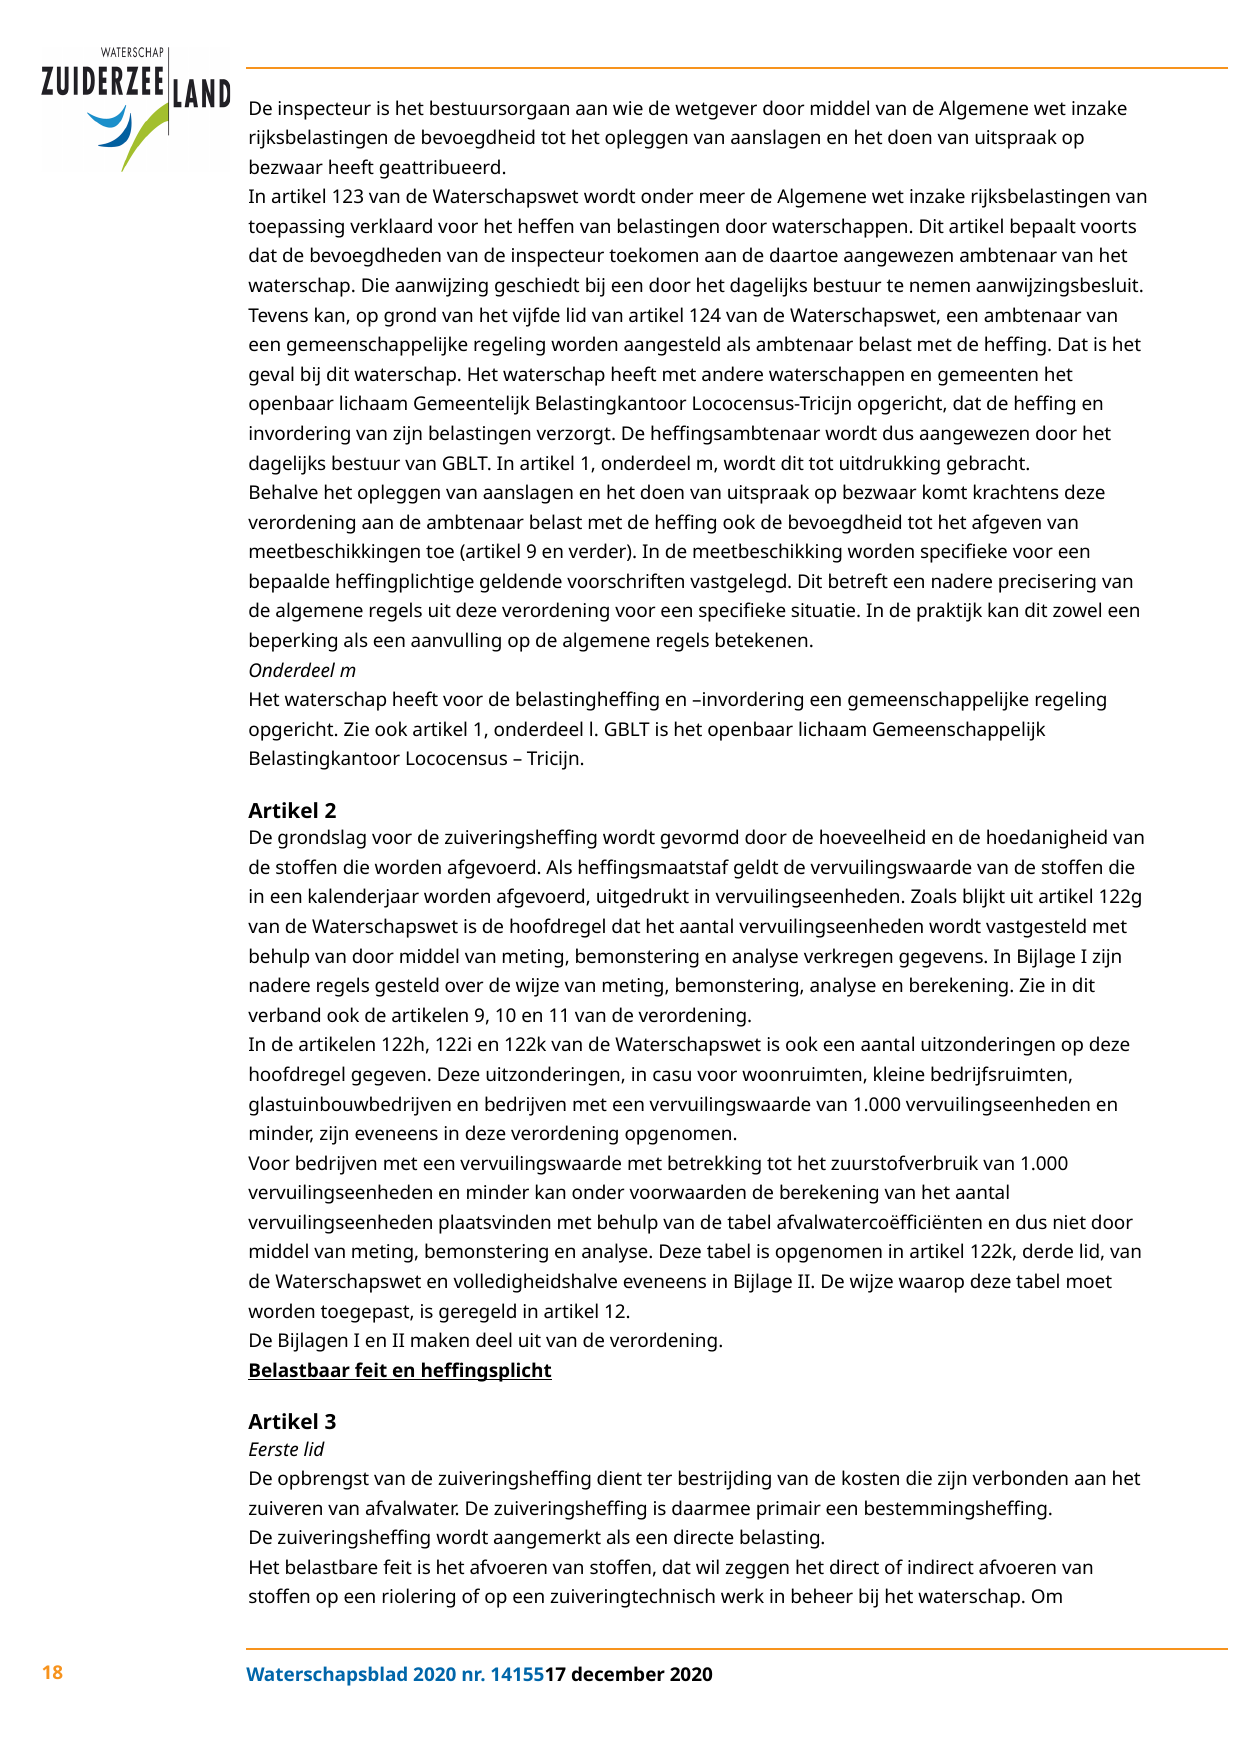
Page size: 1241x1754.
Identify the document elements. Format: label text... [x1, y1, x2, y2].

text In artikel 123 van de Waterschapswet wordt onder meer de Algemene wet inzake rijksbelastingen van toepassing verklaard voor het heffen van belastingen door waterschappen. Dit artikel bepaalt voorts dat de bevoegdheden van de inspecteur toekomen aan de daartoe aangewezen ambtenaar van het waterschap. Die aanwijzing geschiedt bij een door het dagelijks bestuur te nemen aanwijzingsbesluit. [248, 183, 1152, 298]
text Belastbaar feit en heffingsplicht [248, 1357, 1152, 1383]
text De grondslag voor de zuiveringsheffing wordt gevormd door de hoeveelheid en de hoedanigheid van de stoffen die worden afgevoerd. Als heffingsmaatstaf geldt de vervuilingswaarde van de stoffen die in een kalenderjaar worden afgevoerd, uitgedrukt in vervuilingseenheden. Zoals blijkt uit artikel 122g van de Waterschapswet is de hoofdregel dat het aantal vervuilingseenheden wordt vastgesteld met behulp van door middel van meting, bemonstering en analyse verkregen gegevens. In Bijlage I zijn nadere regels gesteld over de wijze van meting, bemonstering, analyse en berekening. Zie in dit verband ook de artikelen 9, 10 en 11 van de verordening. [248, 824, 1152, 1028]
text Behalve het opleggen van aanslagen en het doen van uitspraak op bezwaar komt krachtens deze verordening aan de ambtenaar belast met de heffing ook de bevoegdheid tot het afgeven van meetbeschikkingen toe (artikel 9 en verder). In de meetbeschikking worden specifieke voor een bepaalde heffingplichtige geldende voorschriften vastgelegd. Dit betreft een nadere precisering van de algemene regels uit deze verordening voor een specifieke situatie. In de praktijk kan dit zowel een beperking als een aanvulling op de algemene regels betekenen. [248, 479, 1152, 653]
text Tevens kan, op grond van het vijfde lid van artikel 124 van de Waterschapswet, een ambtenaar van een gemeenschappelijke regeling worden aangesteld als ambtenaar belast met de heffing. Dat is het geval bij dit waterschap. Het waterschap heeft met andere waterschappen en gemeenten het openbaar lichaam Gemeentelijk Belastingkantoor Lococensus-Tricijn opgericht, dat de heffing en invordering van zijn belastingen verzorgt. De heffingsambtenaar wordt dus aangewezen door het dagelijks bestuur van GBLT. In artikel 1, onderdeel m, wordt dit tot uitdrukking gebracht. [248, 302, 1152, 476]
text Artikel 2 [248, 796, 1152, 824]
text De inspecteur is het bestuursorgaan aan wie de wetgever door middel van de Algemene wet inzake rijksbelastingen de bevoegdheid tot het opleggen van aanslagen en het doen van uitspraak op bezwaar heeft geattribueerd. [248, 95, 1152, 180]
text Voor bedrijven met een vervuilingswaarde met betrekking tot het zuurstofverbruik van 1.000 vervuilingseenheden en minder kan onder voorwaarden de berekening van het aantal vervuilingseenheden plaatsvinden met behulp van de tabel afvalwatercoëfficiënten en dus niet door middel van meting, bemonstering en analyse. Deze tabel is opgenomen in artikel 122k, derde lid, van de Waterschapswet en volledigheidshalve eveneens in Bijlage II. De wijze waarop deze tabel moet worden toegepast, is geregeld in artikel 12. [248, 1150, 1152, 1323]
text In de artikelen 122h, 122i en 122k van de Waterschapswet is ook een aantal uitzonderingen op deze hoofdregel gegeven. Deze uitzonderingen, in casu voor woonruimten, kleine bedrijfsruimten, glastuinbouwbedrijven en bedrijven met een vervuilingswaarde van 1.000 vervuilingseenheden en minder, zijn eveneens in deze verordening opgenomen. [248, 1032, 1152, 1146]
text Het waterschap heeft voor de belastingheffing en –invordering een gemeenschappelijke regeling opgericht. Zie ook artikel 1, onderdeel l. GBLT is het openbaar lichaam Gemeenschappelijk Belastingkantoor Lococensus – Tricijn. [248, 686, 1152, 771]
text Onderdeel m [248, 657, 1152, 683]
text Het belastbare feit is het afvoeren van stoffen, dat wil zeggen het direct of indirect afvoeren van stoffen op een riolering of op een zuiveringtechnisch werk in beheer bij het waterschap. Om [248, 1554, 1152, 1609]
text Artikel 3 [248, 1407, 1152, 1436]
text De Bijlagen I en II maken deel uit van de verordening. [248, 1327, 1152, 1353]
text Eerste lid [248, 1436, 1152, 1462]
picture [41, 47, 231, 172]
text De opbrengst van de zuiveringsheffing dient ter bestrijding van de kosten die zijn verbonden aan het zuiveren van afvalwater. De zuiveringsheffing is daarmee primair een bestemmingsheffing. [248, 1465, 1152, 1521]
text De zuiveringsheffing wordt aangemerkt als een directe belasting. [248, 1524, 1152, 1550]
